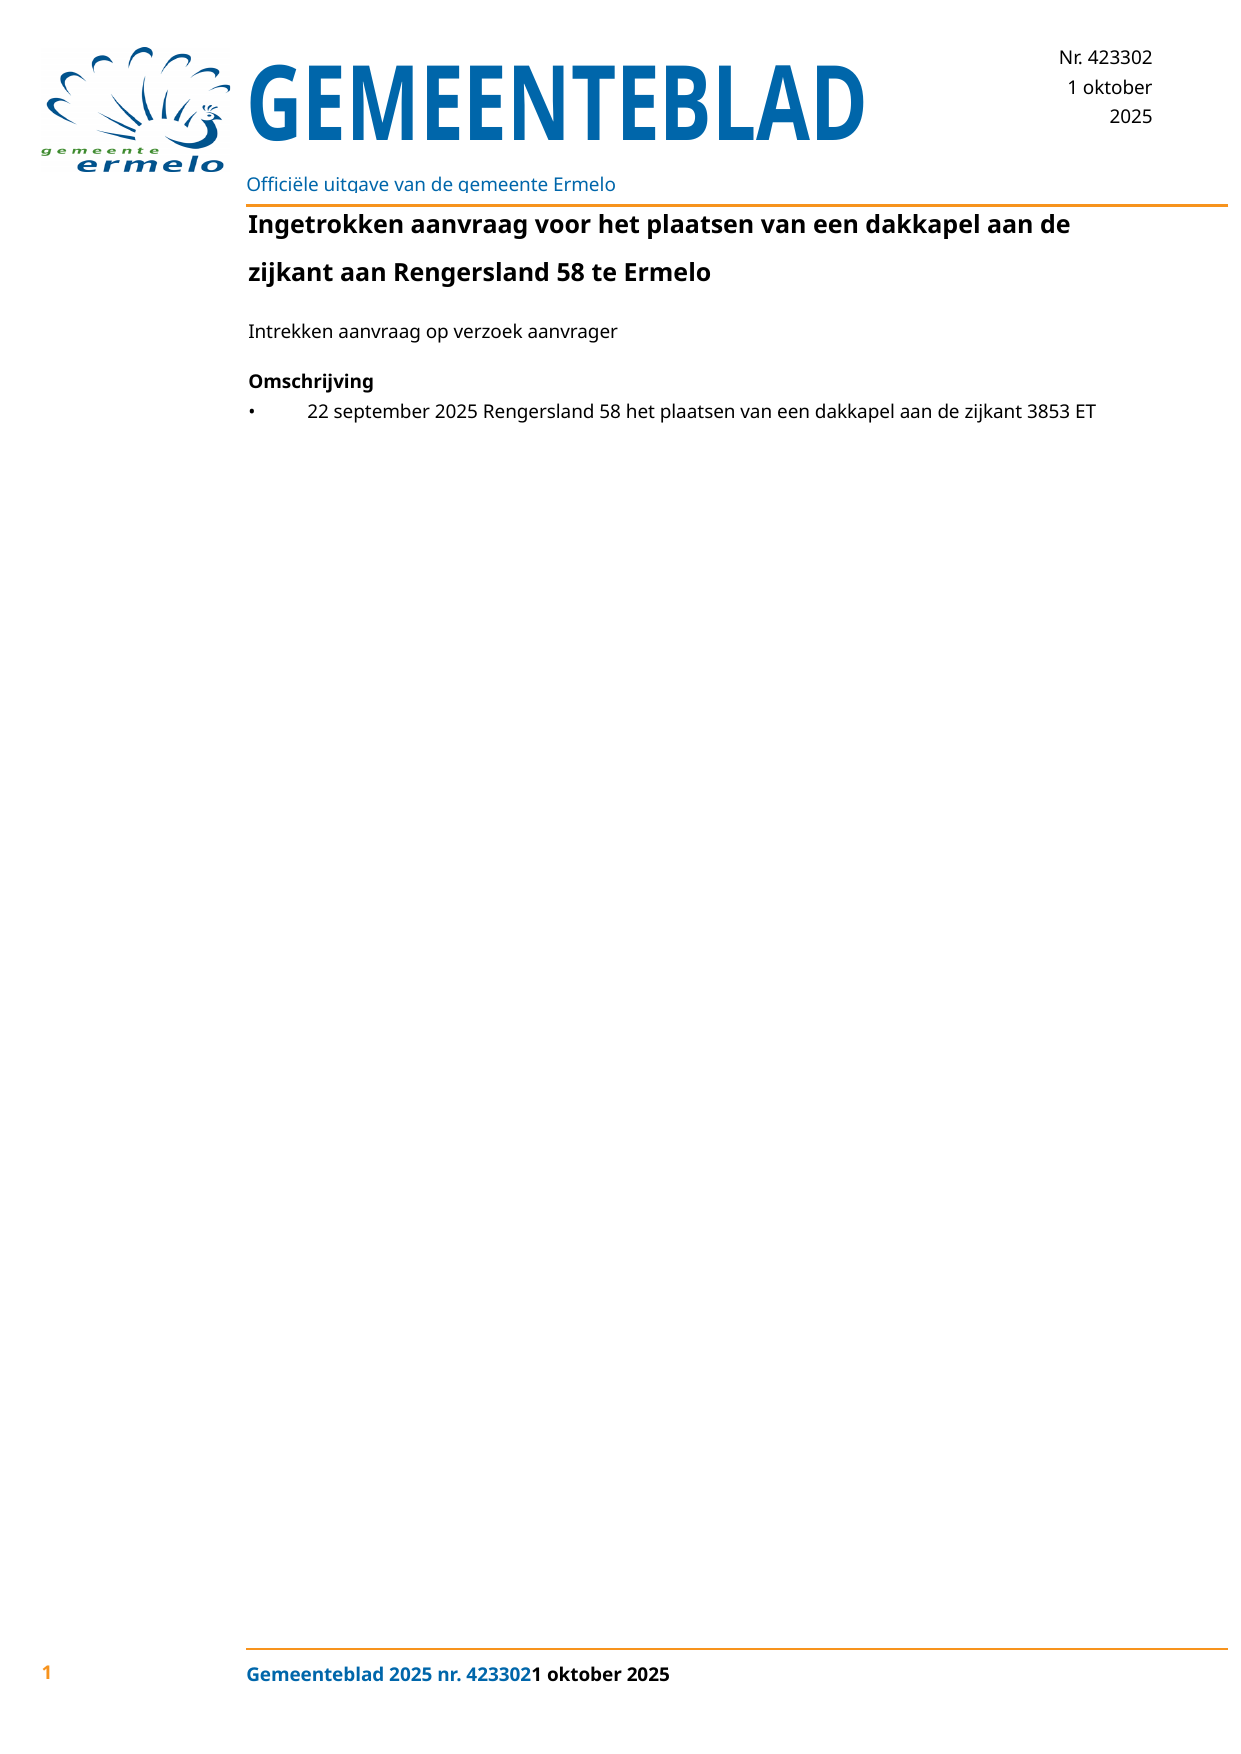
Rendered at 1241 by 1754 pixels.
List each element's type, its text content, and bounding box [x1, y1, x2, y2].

text Omschrijving [248, 368, 1152, 394]
list 22 september 2025 Rengersland 58 het plaatsen van een dakkapel aan de zijkant 3853 ET [248, 398, 1152, 424]
text Intrekken aanvraag op verzoek aanvrager [248, 318, 1152, 344]
picture [41, 47, 231, 172]
text Ingetrokken aanvraag voor het plaatsen van een dakkapel aan de zijkant aan Rengersland 58 te Ermelo [248, 207, 1152, 288]
